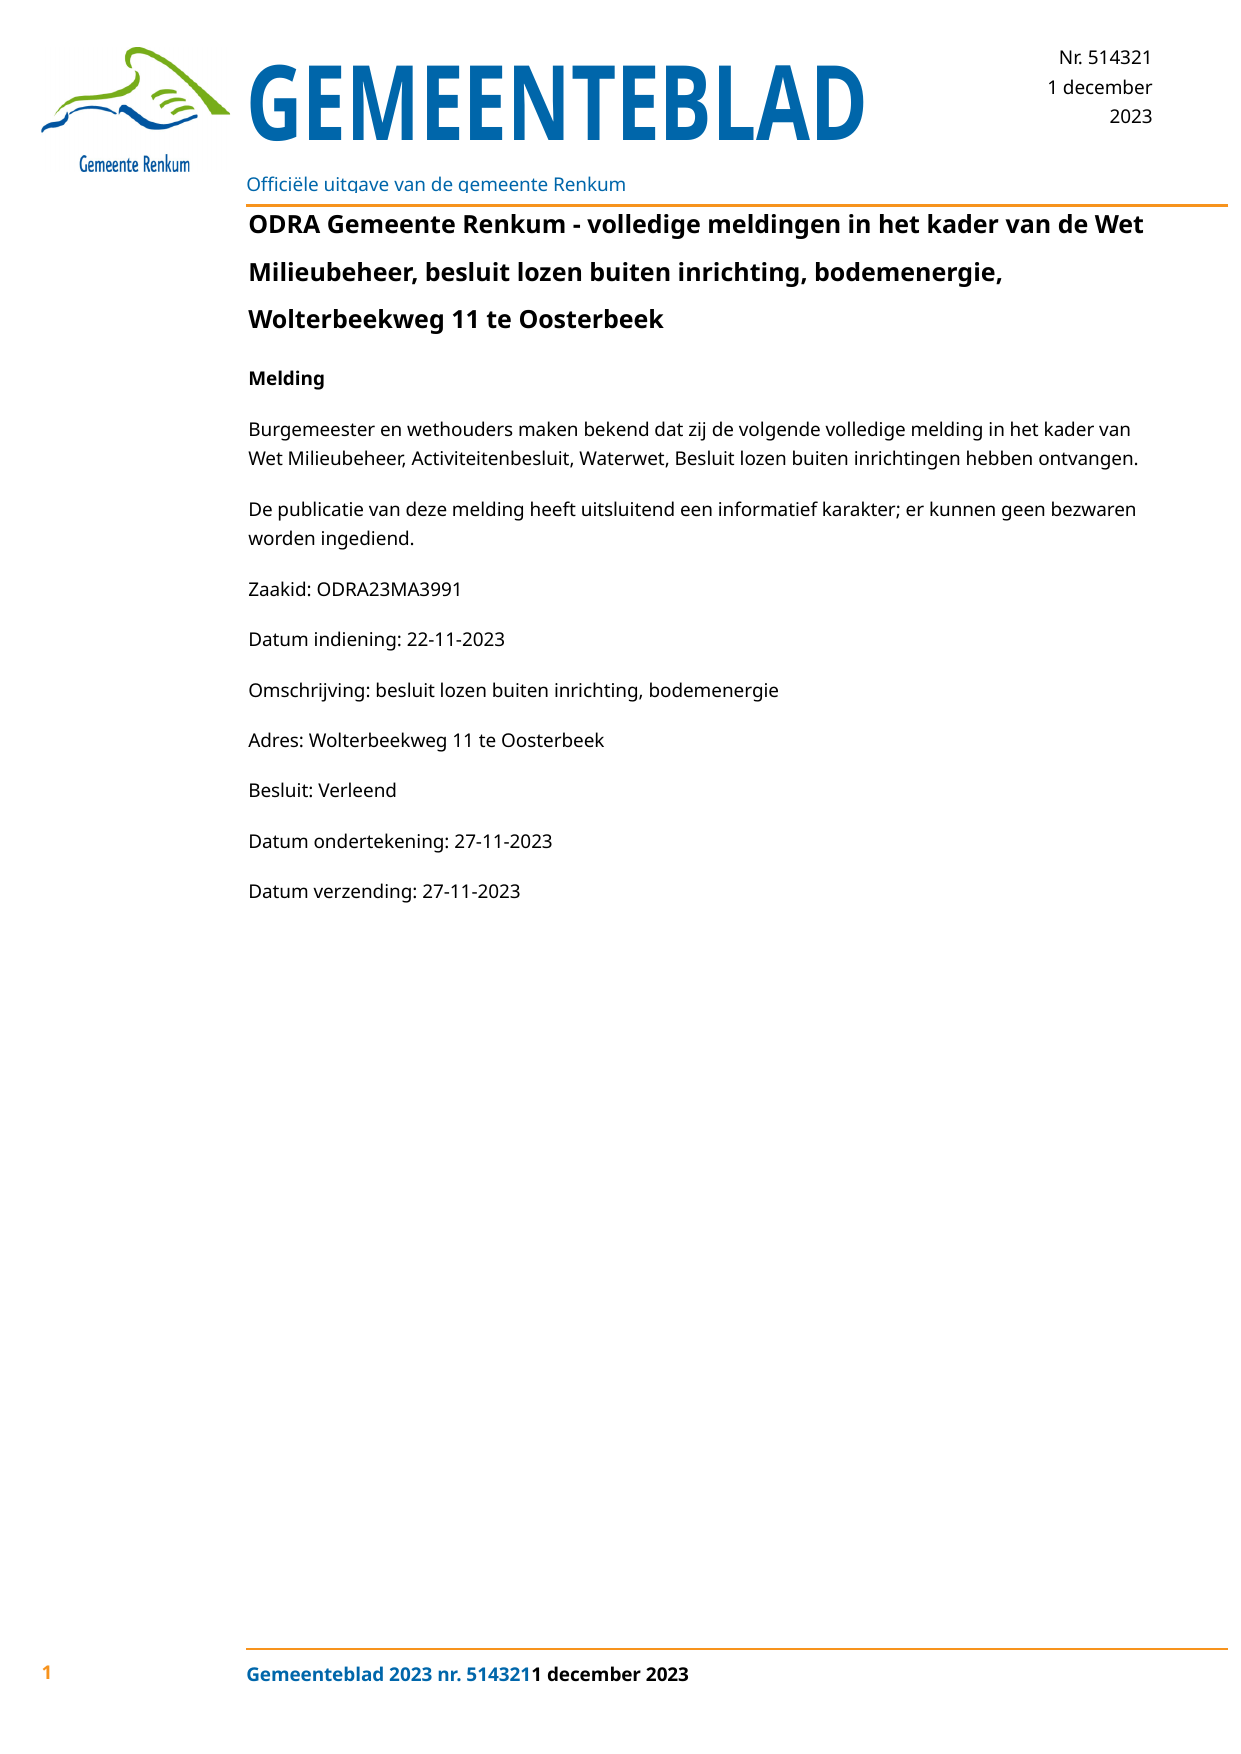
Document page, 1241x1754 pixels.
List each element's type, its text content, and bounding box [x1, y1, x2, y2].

text Datum verzending: 27-11-2023 [248, 878, 1152, 904]
text Besluit: Verleend [248, 778, 1152, 803]
text Zaakid: ODRA23MA3991 [248, 576, 1152, 602]
text Datum ondertekening: 27-11-2023 [248, 828, 1152, 854]
text Omschrijving: besluit lozen buiten inrichting, bodemenergie [248, 677, 1152, 702]
text Burgemeester en wethouders maken bekend dat zij de volgende volledige melding in het kader van Wet Milieubeheer, Activiteitenbesluit, Waterwet, Besluit lozen buiten inrichtingen hebben ontvangen. [248, 416, 1152, 471]
text Datum indiening: 22-11-2023 [248, 626, 1152, 652]
text Adres: Wolterbeekweg 11 te Oosterbeek [248, 727, 1152, 753]
picture [41, 47, 231, 172]
text ODRA Gemeente Renkum - volledige meldingen in het kader van de Wet Milieubeheer, besluit lozen buiten inrichting, bodemenergie, Wolterbeekweg 11 te Oosterbeek [248, 207, 1152, 336]
text Melding [248, 366, 1152, 391]
text De publicatie van deze melding heeft uitsluitend een informatief karakter; er kunnen geen bezwaren worden ingediend. [248, 496, 1152, 551]
